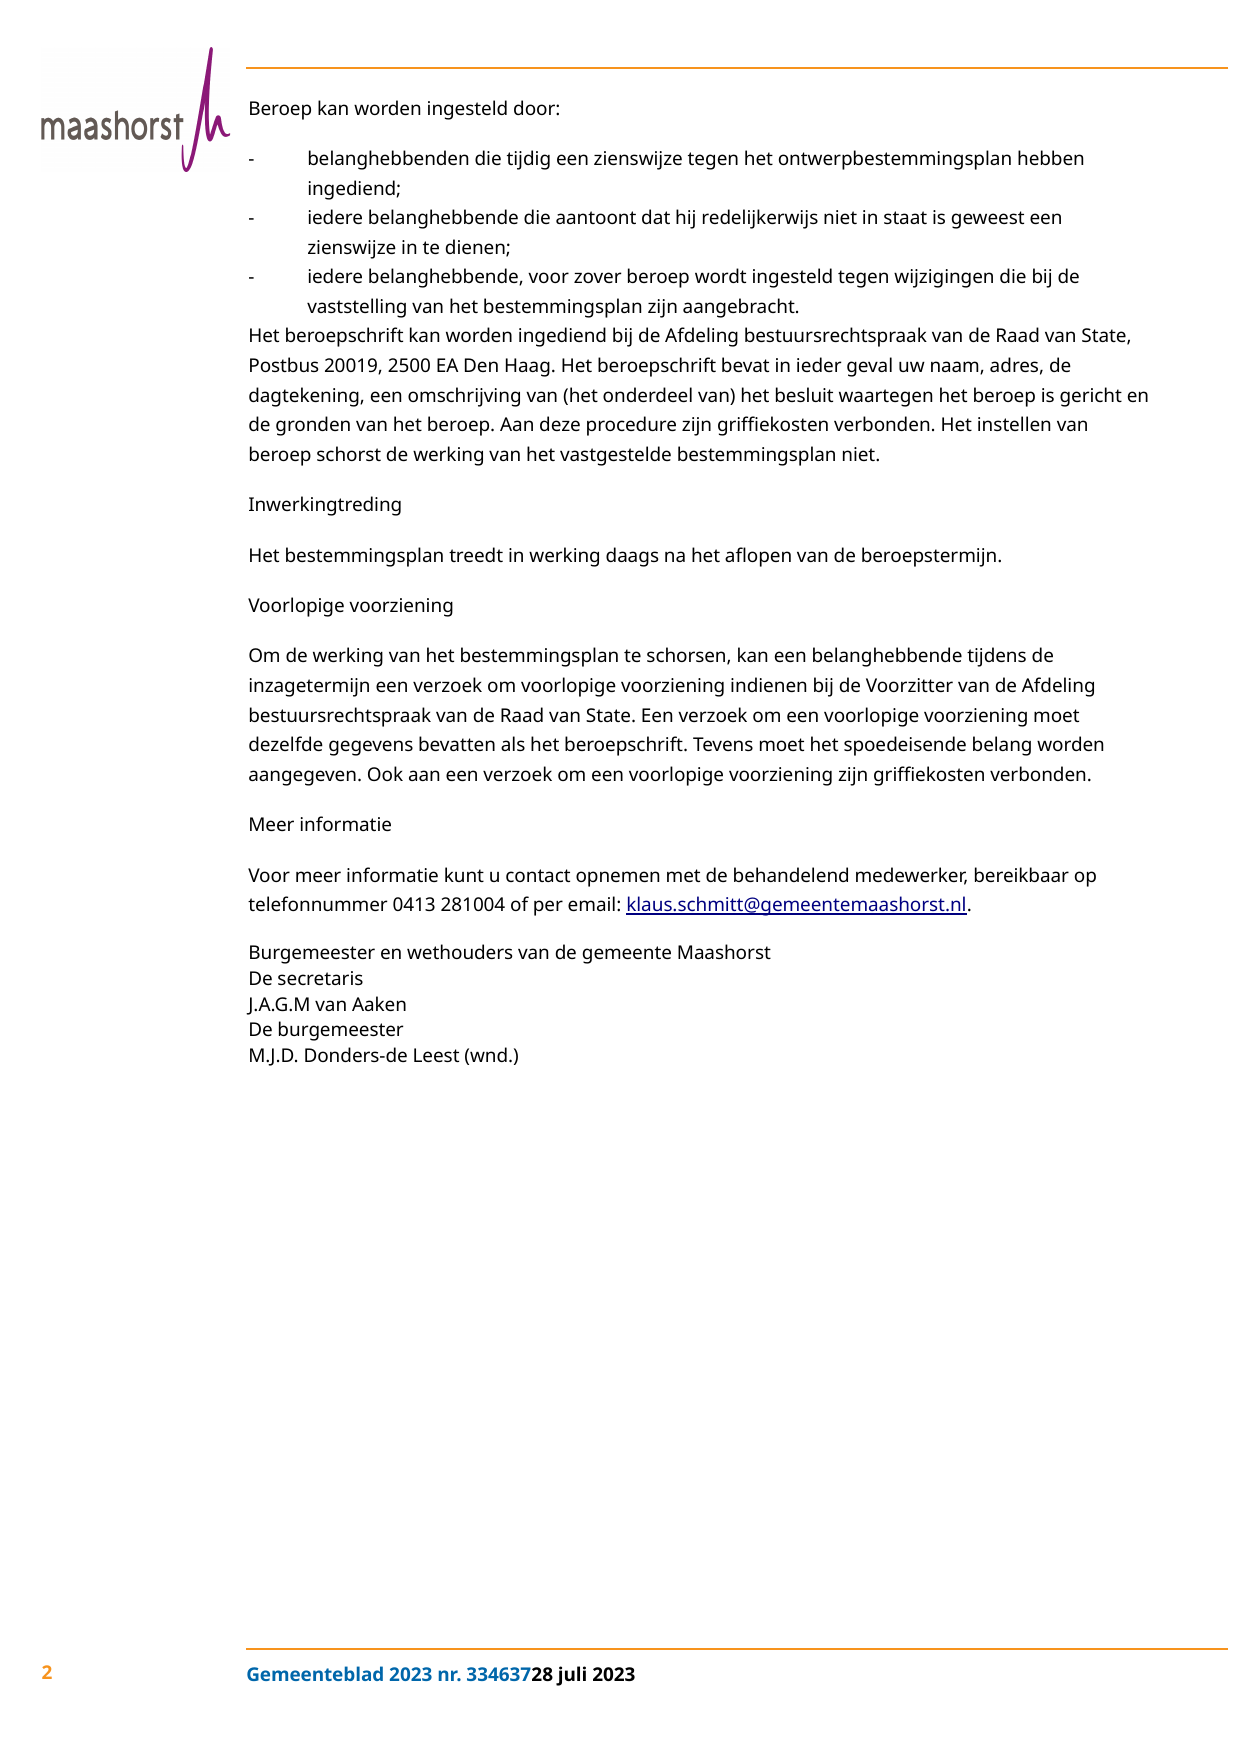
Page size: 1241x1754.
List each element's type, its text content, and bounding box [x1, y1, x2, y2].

text M.J.D. Donders-de Leest (wnd.) [248, 1042, 1152, 1068]
text Beroep kan worden ingesteld door: [248, 95, 1152, 121]
text J.A.G.M van Aaken [248, 991, 1152, 1016]
text Inwerkingtreding [248, 491, 1152, 517]
text Voor meer informatie kunt u contact opnemen met de behandelend medewerker, bereikbaar op telefonnummer 0413 281004 of per email: klaus.schmitt@gemeentemaashorst.nl. [248, 862, 1152, 917]
text De secretaris [248, 965, 1152, 991]
list iedere belanghebbende, voor zover beroep wordt ingesteld tegen wijzigingen die bij de vaststelling van het bestemmingsplan zijn aangebracht. [248, 263, 1152, 319]
list belanghebbenden die tijdig een zienswijze tegen het ontwerpbestemmingsplan hebben ingediend; [248, 145, 1152, 201]
text Voorlopige voorziening [248, 592, 1152, 618]
text Burgemeester en wethouders van de gemeente Maashorst [248, 939, 1152, 965]
text Het bestemmingsplan treedt in werking daags na het aflopen van de beroepstermijn. [248, 542, 1152, 568]
list iedere belanghebbende die aantoont dat hij redelijkerwijs niet in staat is geweest een zienswijze in te dienen; [248, 204, 1152, 260]
text Meer informatie [248, 811, 1152, 837]
picture [41, 47, 231, 172]
text Het beroepschrift kan worden ingediend bij de Afdeling bestuursrechtspraak van de Raad van State, Postbus 20019, 2500 EA Den Haag. Het beroepschrift bevat in ieder geval uw naam, adres, de dagtekening, een omschrijving van (het onderdeel van) het besluit waartegen het beroep is gericht en de gronden van het beroep. Aan deze procedure zijn griffiekosten verbonden. Het instellen van beroep schorst de werking van het vastgestelde bestemmingsplan niet. [248, 323, 1152, 467]
text De burgemeester [248, 1016, 1152, 1042]
text Om de werking van het bestemmingsplan te schorsen, kan een belanghebbende tijdens de inzagetermijn een verzoek om voorlopige voorziening indienen bij de Voorzitter van de Afdeling bestuursrechtspraak van de Raad van State. Een verzoek om een voorlopige voorziening moet dezelfde gegevens bevatten als het beroepschrift. Tevens moet het spoedeisende belang worden aangegeven. Ook aan een verzoek om een voorlopige voorziening zijn griffiekosten verbonden. [248, 643, 1152, 787]
